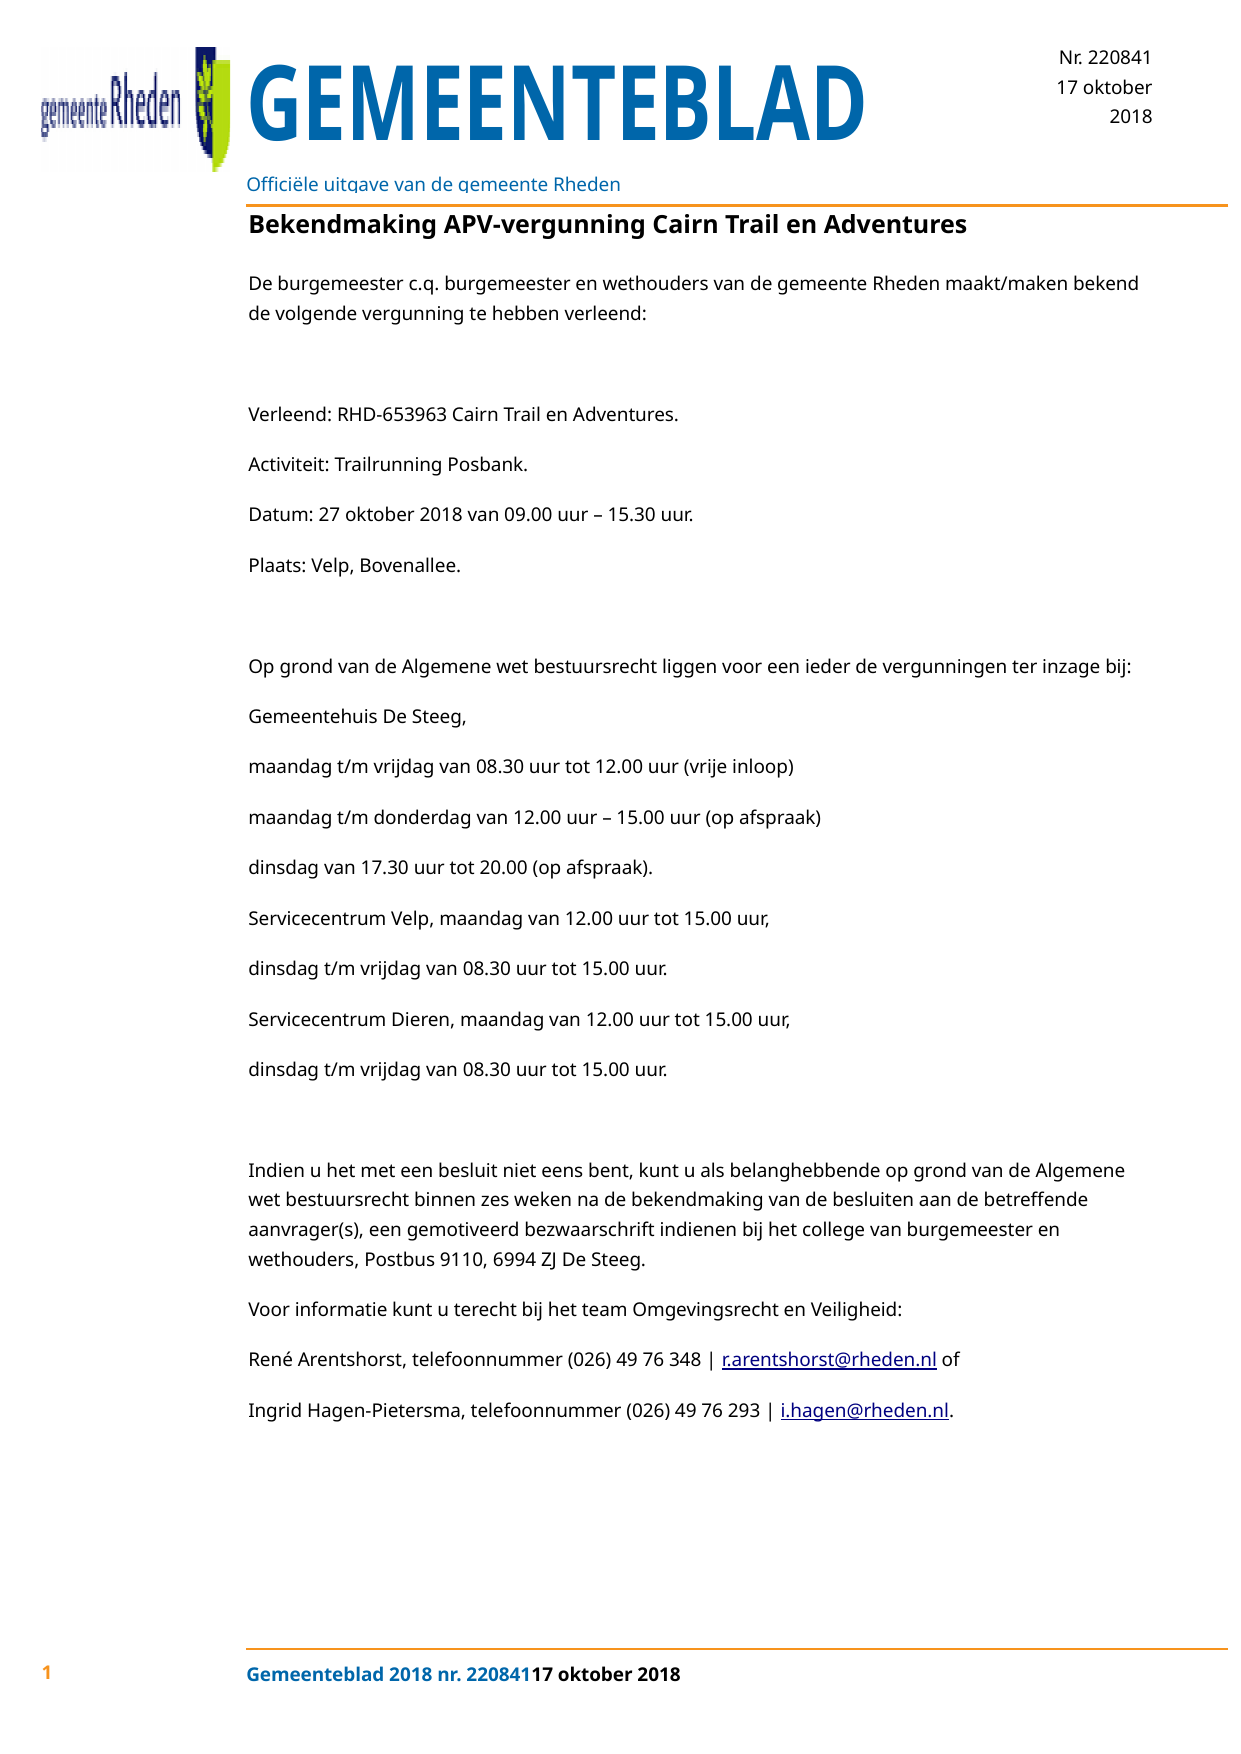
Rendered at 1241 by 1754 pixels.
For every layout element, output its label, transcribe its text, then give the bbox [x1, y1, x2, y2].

text Servicecentrum Velp, maandag van 12.00 uur tot 15.00 uur, [248, 905, 1152, 931]
text dinsdag t/m vrijdag van 08.30 uur tot 15.00 uur. [248, 955, 1152, 981]
text maandag t/m vrijdag van 08.30 uur tot 12.00 uur (vrije inloop) [248, 754, 1152, 779]
text Op grond van de Algemene wet bestuursrecht liggen voor een ieder de vergunningen ter inzage bij: [248, 653, 1152, 678]
text René Arentshorst, telefoonnummer (026) 49 76 348 | r.arentshorst@rheden.nl of [248, 1347, 1152, 1372]
picture [41, 47, 231, 172]
text Bekendmaking APV-vergunning Cairn Trail en Adventures [248, 207, 1152, 241]
text dinsdag van 17.30 uur tot 20.00 (op afspraak). [248, 854, 1152, 880]
text Plaats: Velp, Bovenallee. [248, 552, 1152, 578]
text Indien u het met een besluit niet eens bent, kunt u als belanghebbende op grond van de Algemene wet bestuursrecht binnen zes weken na de bekendmaking van de besluiten aan de betreffende aanvrager(s), een gemotiveerd bezwaarschrift indienen bij het college van burgemeester en wethouders, Postbus 9110, 6994 ZJ De Steeg. [248, 1157, 1152, 1271]
text Voor informatie kunt u terecht bij het team Omgevingsrecht en Veiligheid: [248, 1296, 1152, 1322]
text De burgemeester c.q. burgemeester en wethouders van de gemeente Rheden maakt/maken bekend de volgende vergunning te hebben verleend: [248, 270, 1152, 326]
text Activiteit: Trailrunning Posbank. [248, 451, 1152, 477]
text Ingrid Hagen-Pietersma, telefoonnummer (026) 49 76 293 | i.hagen@rheden.nl. [248, 1397, 1152, 1423]
text Datum: 27 oktober 2018 van 09.00 uur – 15.30 uur. [248, 502, 1152, 527]
text Verleend: RHD-653963 Cairn Trail en Adventures. [248, 401, 1152, 426]
text maandag t/m donderdag van 12.00 uur – 15.00 uur (op afspraak) [248, 804, 1152, 830]
text dinsdag t/m vrijdag van 08.30 uur tot 15.00 uur. [248, 1056, 1152, 1082]
text Gemeentehuis De Steeg, [248, 703, 1152, 729]
text Servicecentrum Dieren, maandag van 12.00 uur tot 15.00 uur, [248, 1006, 1152, 1031]
